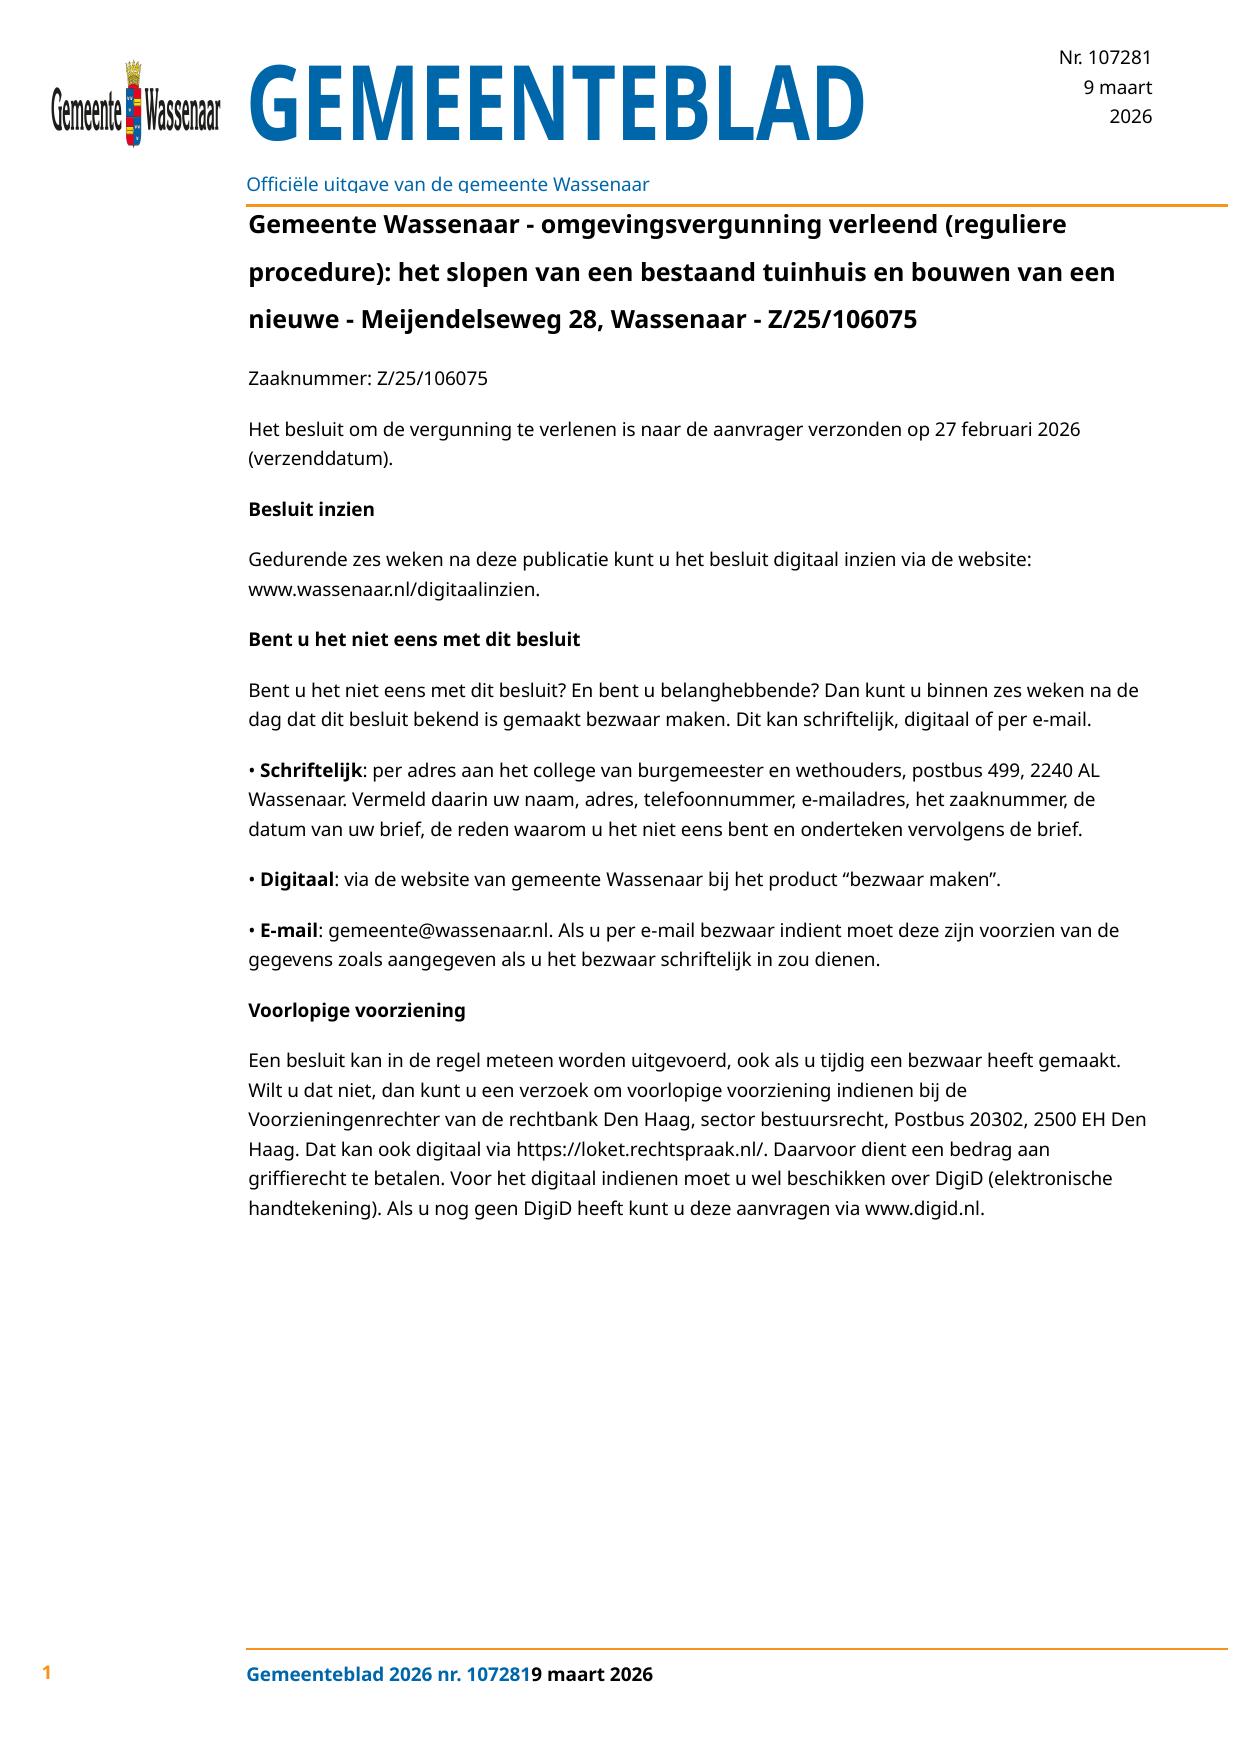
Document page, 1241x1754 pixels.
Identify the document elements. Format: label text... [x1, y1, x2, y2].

text Gemeente Wassenaar - omgevingsvergunning verleend (reguliere procedure): het slopen van een bestaand tuinhuis en bouwen van een nieuwe - Meijendelseweg 28, Wassenaar - Z/25/106075 [248, 207, 1152, 336]
text Gedurende zes weken na deze publicatie kunt u het besluit digitaal inzien via de website: www.wassenaar.nl/digitaalinzien. [248, 546, 1152, 602]
text Bent u het niet eens met dit besluit? En bent u belanghebbende? Dan kunt u binnen zes weken na de dag dat dit besluit bekend is gemaakt bezwaar maken. Dit kan schriftelijk, digitaal of per e-mail. [248, 677, 1152, 732]
text Voorlopige voorziening [248, 997, 1152, 1022]
text Een besluit kan in de regel meteen worden uitgevoerd, ook als u tijdig een bezwaar heeft gemaakt. Wilt u dat niet, dan kunt u een verzoek om voorlopige voorziening indienen bij de Voorzieningenrechter van de rechtbank Den Haag, sector bestuursrecht, Postbus 20302, 2500 EH Den Haag. Dat kan ook digitaal via https://loket.rechtspraak.nl/. Daarvoor dient een bedrag aan griffierecht te betalen. Voor het digitaal indienen moet u wel beschikken over DigiD (elektronische handtekening). Als u nog geen DigiD heeft kunt u deze aanvragen via www.digid.nl. [248, 1047, 1152, 1221]
text • E-mail: gemeente@wassenaar.nl. Als u per e-mail bezwaar indient moet deze zijn voorzien van de gegevens zoals aangegeven als u het bezwaar schriftelijk in zou dienen. [248, 917, 1152, 972]
text Zaaknummer: Z/25/106075 [248, 366, 1152, 391]
text Besluit inzien [248, 496, 1152, 522]
text Bent u het niet eens met dit besluit [248, 626, 1152, 652]
text • Schriftelijk: per adres aan het college van burgemeester en wethouders, postbus 499, 2240 AL Wassenaar. Vermeld daarin uw naam, adres, telefoonnummer, e-mailadres, het zaaknummer, de datum van uw brief, de reden waarom u het niet eens bent en onderteken vervolgens de brief. [248, 757, 1152, 842]
text • Digitaal: via de website van gemeente Wassenaar bij het product “bezwaar maken”. [248, 866, 1152, 892]
picture [41, 47, 231, 172]
text Het besluit om de vergunning te verlenen is naar de aanvrager verzonden op 27 februari 2026 (verzenddatum). [248, 416, 1152, 471]
